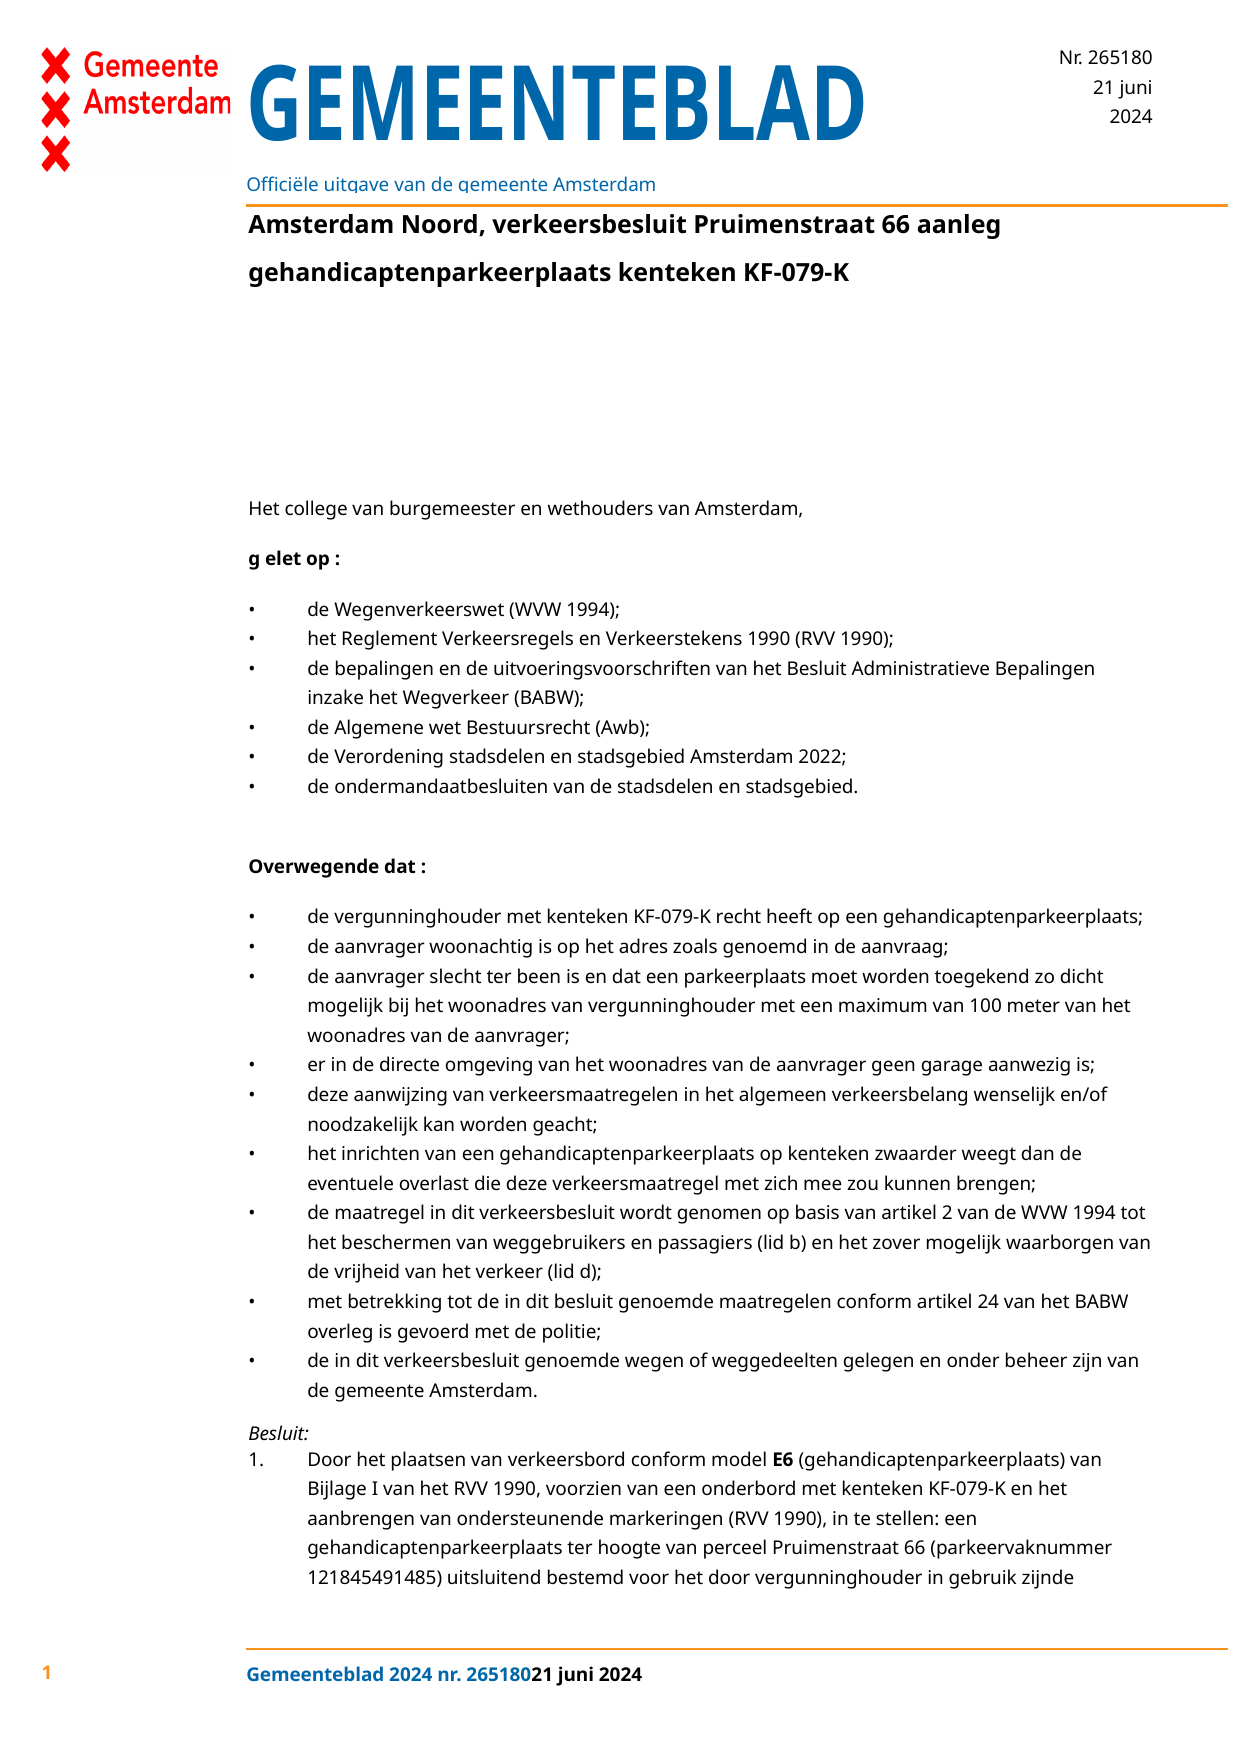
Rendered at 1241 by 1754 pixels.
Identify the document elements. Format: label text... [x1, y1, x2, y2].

text Amsterdam Noord, verkeersbesluit Pruimenstraat 66 aanleg gehandicaptenparkeerplaats kenteken KF-079-K [248, 207, 1152, 288]
list de ondermandaatbesluiten van de stadsdelen en stadsgebied. [248, 773, 1152, 799]
list de aanvrager woonachtig is op het adres zoals genoemd in de aanvraag; [248, 933, 1152, 959]
list de bepalingen en de uitvoeringsvoorschriften van het Besluit Administratieve Bepalingen inzake het Wegverkeer (BABW); [248, 655, 1152, 710]
list de Verordening stadsdelen en stadsgebied Amsterdam 2022; [248, 744, 1152, 769]
list de vergunninghouder met kenteken KF-079-K recht heeft op een gehandicaptenparkeerplaats; [248, 904, 1152, 929]
text Het college van burgemeester en wethouders van Amsterdam, [248, 495, 1152, 521]
list het Reglement Verkeersregels en Verkeerstekens 1990 (RVV 1990); [248, 625, 1152, 651]
list er in de directe omgeving van het woonadres van de aanvrager geen garage aanwezig is; [248, 1052, 1152, 1077]
list het inrichten van een gehandicaptenparkeerplaats op kenteken zwaarder weegt dan de eventuele overlast die deze verkeersmaatregel met zich mee zou kunnen brengen; [248, 1140, 1152, 1196]
text Overwegende dat : [248, 853, 1152, 879]
picture [41, 47, 231, 172]
list met betrekking tot de in dit besluit genoemde maatregelen conform artikel 24 van het BABW overleg is gevoerd met de politie; [248, 1288, 1152, 1343]
list de maatregel in dit verkeersbesluit wordt genomen op basis van artikel 2 van de WVW 1994 tot het beschermen van weggebruikers en passagiers (lid b) en het zover mogelijk waarborgen van de vrijheid van het verkeer (lid d); [248, 1199, 1152, 1284]
list de Algemene wet Bestuursrecht (Awb); [248, 714, 1152, 740]
list de Wegenverkeerswet (WVW 1994); [248, 596, 1152, 621]
list de aanvrager slecht ter been is en dat een parkeerplaats moet worden toegekend zo dicht mogelijk bij het woonadres van vergunninghouder met een maximum van 100 meter van het woonadres van de aanvrager; [248, 963, 1152, 1048]
list de in dit verkeersbesluit genoemde wegen of weggedeelten gelegen en onder beheer zijn van de gemeente Amsterdam. [248, 1347, 1152, 1403]
text Besluit: [248, 1420, 1152, 1446]
list deze aanwijzing van verkeersmaatregelen in het algemeen verkeersbelang wenselijk en/of noodzakelijk kan worden geacht; [248, 1081, 1152, 1136]
list Door het plaatsen van verkeersbord conform model E6 (gehandicaptenparkeerplaats) van Bijlage I van het RVV 1990, voorzien van een onderbord met kenteken KF-079-K en het aanbrengen van ondersteunende markeringen (RVV 1990), in te stellen: een gehandicaptenparkeerplaats ter hoogte van perceel Pruimenstraat 66 (parkeervaknummer 121845491485) uitsluitend bestemd voor het door vergunninghouder in gebruik zijnde [248, 1446, 1152, 1590]
text g elet op : [248, 545, 1152, 571]
